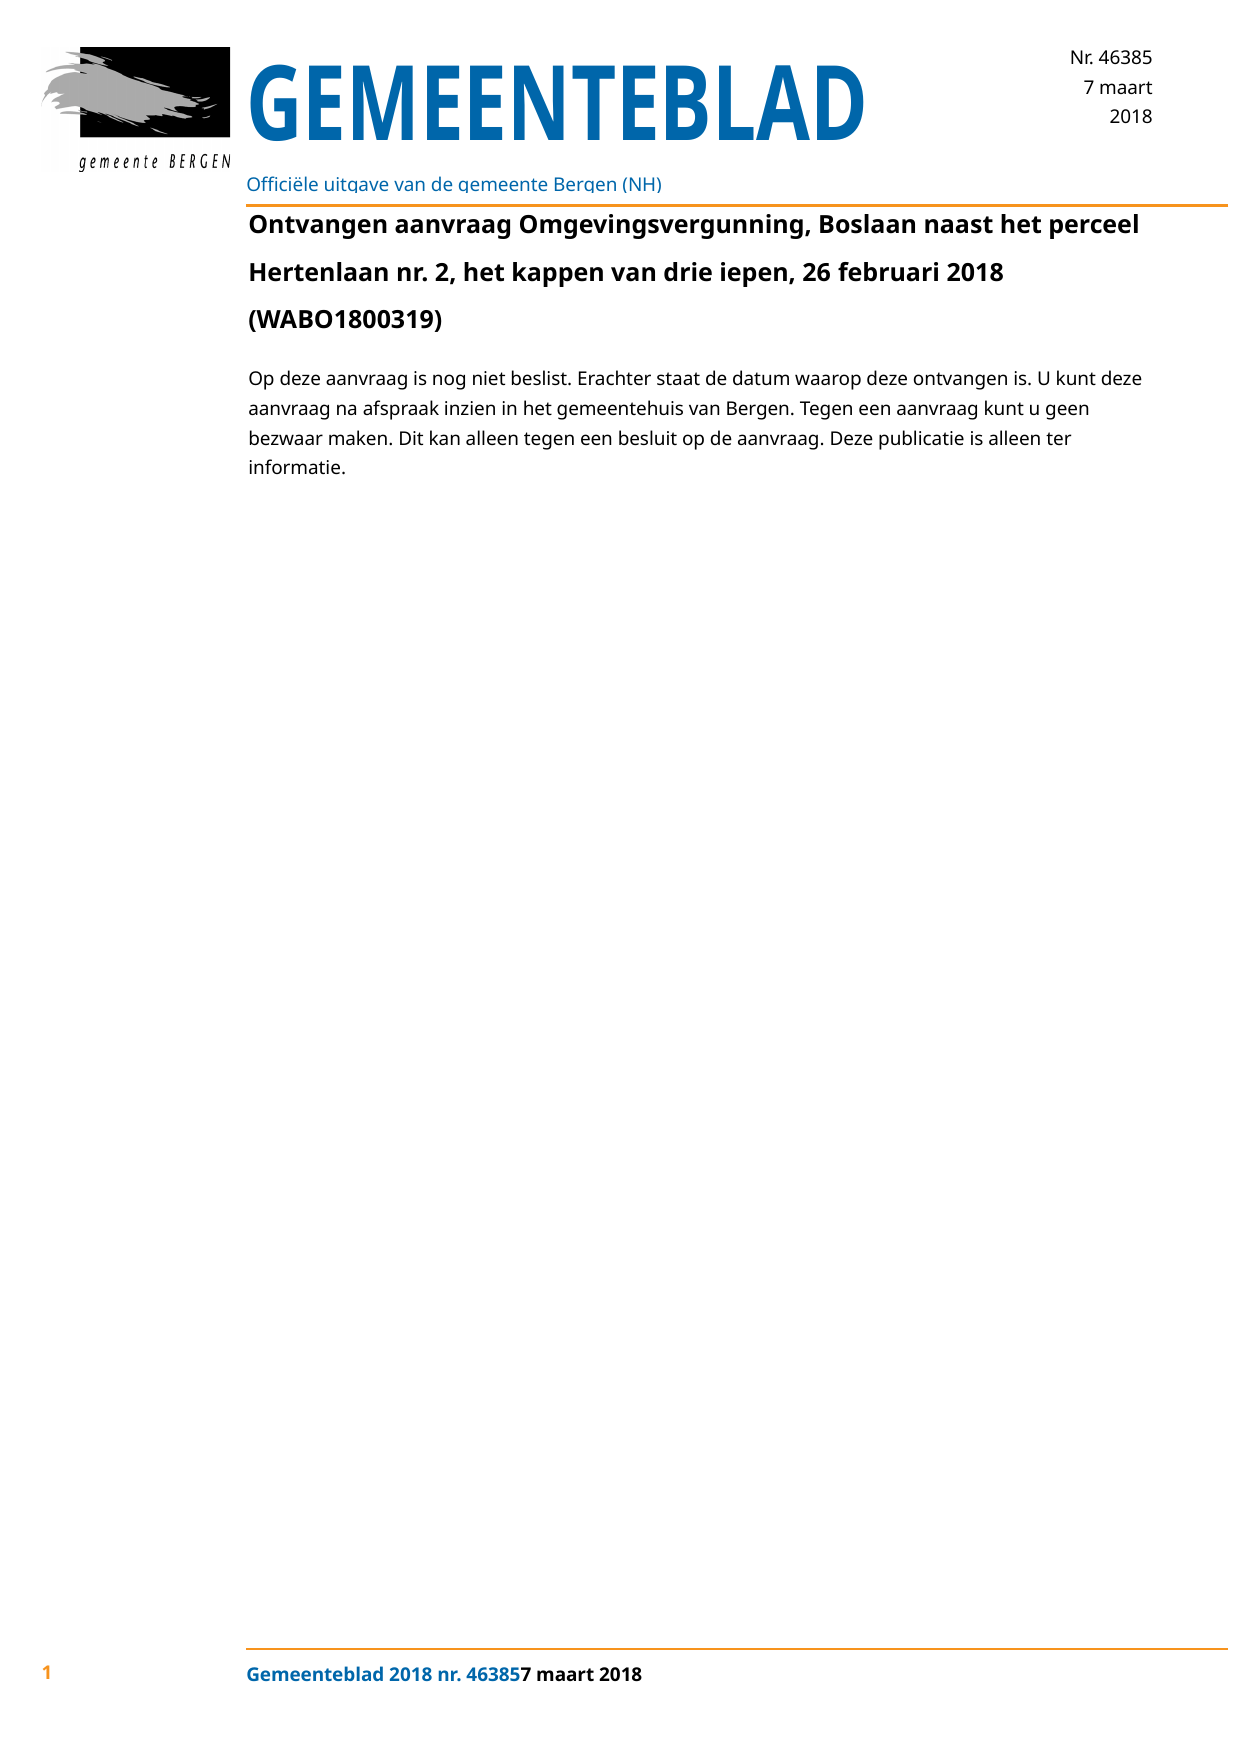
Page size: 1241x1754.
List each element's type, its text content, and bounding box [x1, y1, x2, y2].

text Ontvangen aanvraag Omgevingsvergunning, Boslaan naast het perceel Hertenlaan nr. 2, het kappen van drie iepen, 26 februari 2018 (WABO1800319) [248, 207, 1152, 336]
picture [41, 47, 231, 172]
text Op deze aanvraag is nog niet beslist. Erachter staat de datum waarop deze ontvangen is. U kunt deze aanvraag na afspraak inzien in het gemeentehuis van Bergen. Tegen een aanvraag kunt u geen bezwaar maken. Dit kan alleen tegen een besluit op de aanvraag. Deze publicatie is alleen ter informatie. [248, 366, 1152, 480]
